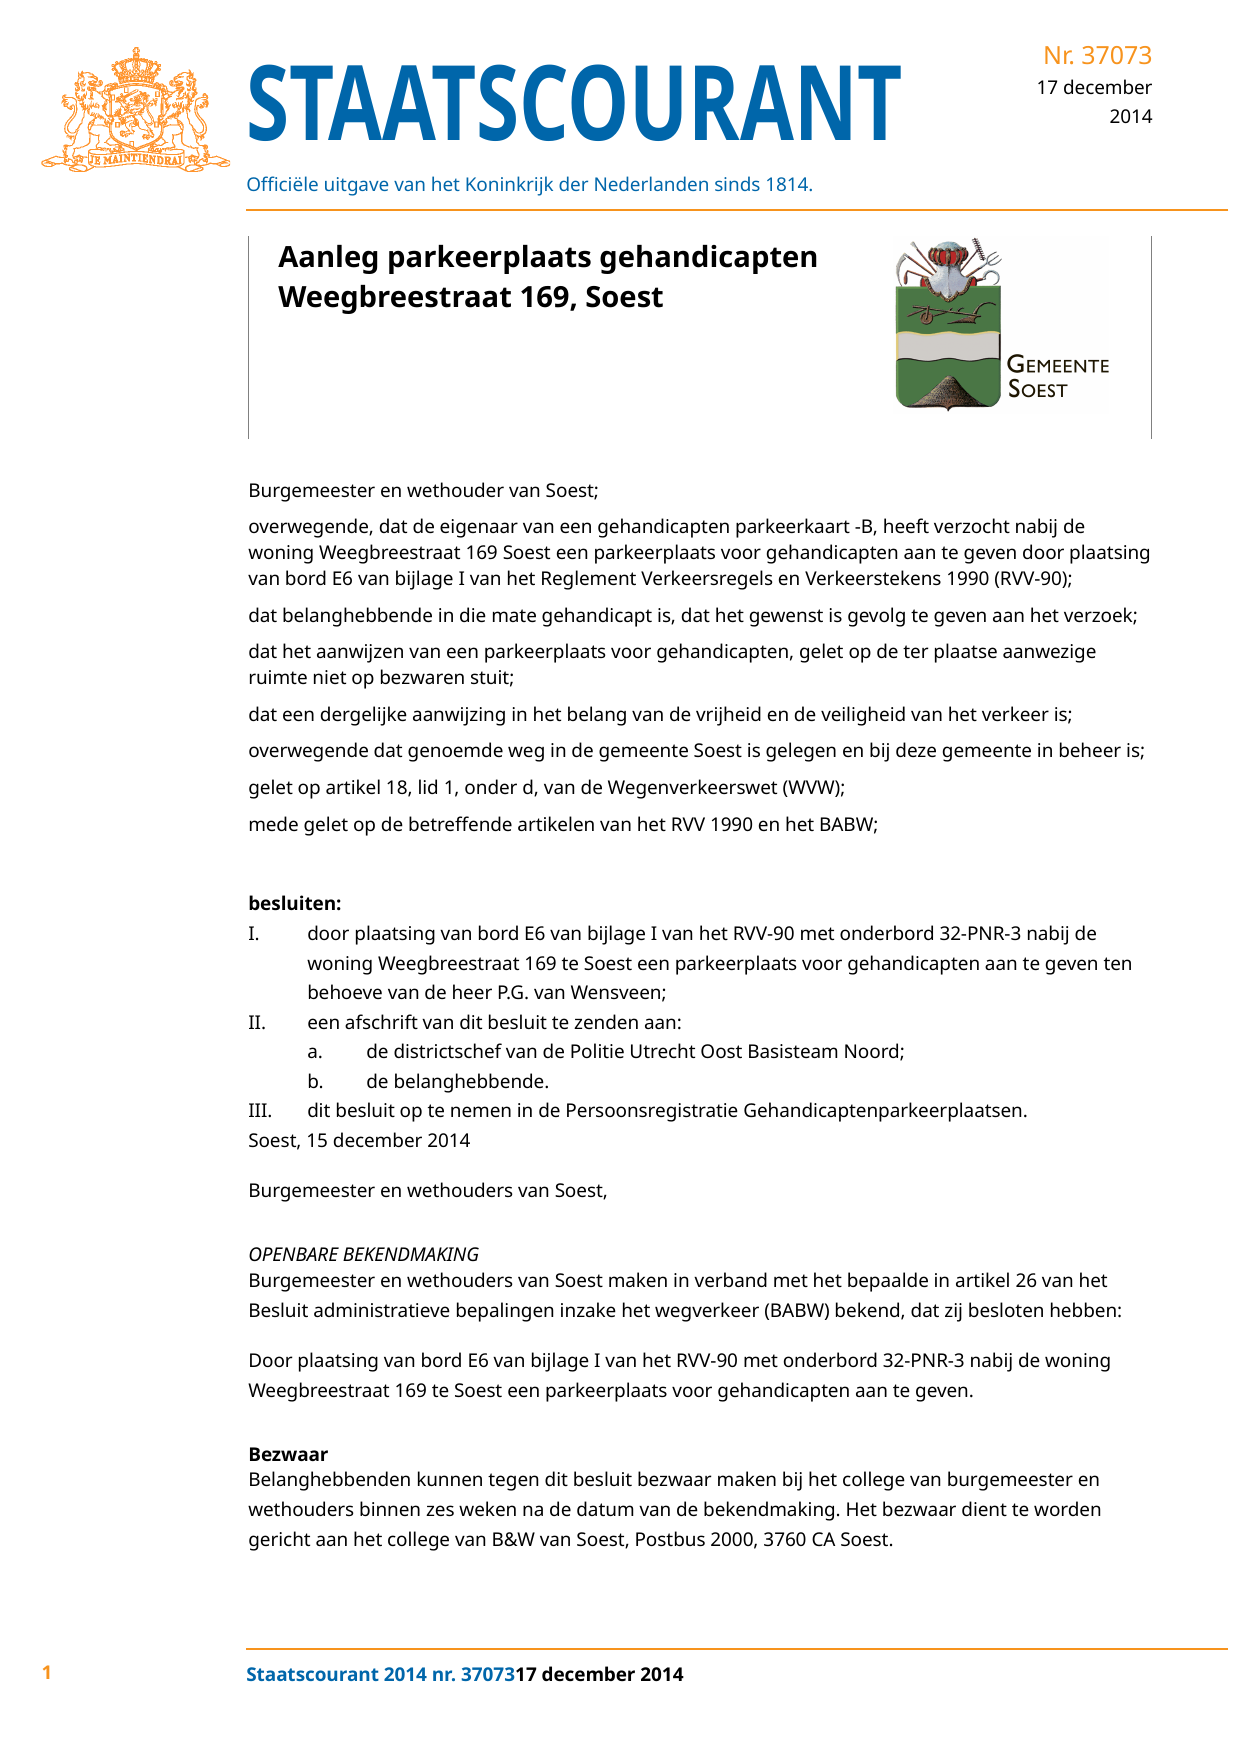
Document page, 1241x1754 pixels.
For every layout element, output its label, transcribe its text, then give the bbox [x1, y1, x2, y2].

text Burgemeester en wethouders van Soest, [248, 1178, 1152, 1203]
text Bezwaar [248, 1441, 1152, 1467]
table_header [850, 414, 1151, 439]
text dat een dergelijke aanwijzing in het belang van de vrijheid en de veiligheid van het verkeer is; [248, 701, 1152, 727]
text OPENBARE BEKENDMAKING [248, 1242, 1152, 1267]
text overwegende dat genoemde weg in de gemeente Soest is gelegen en bij deze gemeente in beheer is; [248, 737, 1152, 763]
text Burgemeester en wethouders van Soest maken in verband met het bepaalde in artikel 26 van het Besluit administratieve bepalingen inzake het wegverkeer (BABW) bekend, dat zij besloten hebben: [248, 1267, 1152, 1323]
text Belanghebbenden kunnen tegen dit besluit bezwaar maken bij het college van burgemeester en wethouders binnen zes weken na de datum van de bekendmaking. Het bezwaar dient te worden gericht aan het college van B&W van Soest, Postbus 2000, 3760 CA Soest. [248, 1467, 1152, 1552]
table_header Aanleg parkeerplaats gehandicapten Weegbreestraat 169, Soest [249, 236, 850, 439]
text overwegende, dat de eigenaar van een gehandicapten parkeerkaart -B, heeft verzocht nabij de woning Weegbreestraat 169 Soest een parkeerplaats voor gehandicapten aan te geven door plaatsing van bord E6 van bijlage I van het Reglement Verkeersregels en Verkeerstekens 1990 (RVV-90); [248, 514, 1152, 591]
list dit besluit op te nemen in de Persoonsregistratie Gehandicaptenparkeerplaatsen. [248, 1098, 1152, 1123]
text Door plaatsing van bord E6 van bijlage I van het RVV-90 met onderbord 32-PNR-3 nabij de woning Weegbreestraat 169 te Soest een parkeerplaats voor gehandicapten aan te geven. [248, 1347, 1152, 1403]
table_header [850, 236, 892, 413]
text dat het aanwijzen van een parkeerplaats voor gehandicapten, gelet op de ter plaatse aanwezige ruimte niet op bezwaren stuit; [248, 638, 1152, 690]
text Burgemeester en wethouder van Soest; [248, 477, 1152, 503]
list de belanghebbende. [307, 1068, 1152, 1094]
text gelet op artikel 18, lid 1, onder d, van de Wegenverkeerswet (WVW); [248, 774, 1152, 800]
table_header [1109, 236, 1151, 413]
picture [41, 47, 231, 172]
text dat belanghebbende in die mate gehandicapt is, dat het gewenst is gevolg te geven aan het verzoek; [248, 602, 1152, 627]
text besluiten: [248, 891, 1152, 916]
list een afschrift van dit besluit te zenden aan: [248, 1009, 1152, 1035]
list door plaatsing van bord E6 van bijlage I van het RVV-90 met onderbord 32-PNR-3 nabij de woning Weegbreestraat 169 te Soest een parkeerplaats voor gehandicapten aan te geven ten behoeve van de heer P.G. van Wensveen; [248, 920, 1152, 1005]
text mede gelet op de betreffende artikelen van het RVV 1990 en het BABW; [248, 811, 1152, 837]
list de districtschef van de Politie Utrecht Oost Basisteam Noord; [307, 1038, 1152, 1064]
picture [892, 236, 1109, 414]
text Soest, 15 december 2014 [248, 1127, 1152, 1153]
